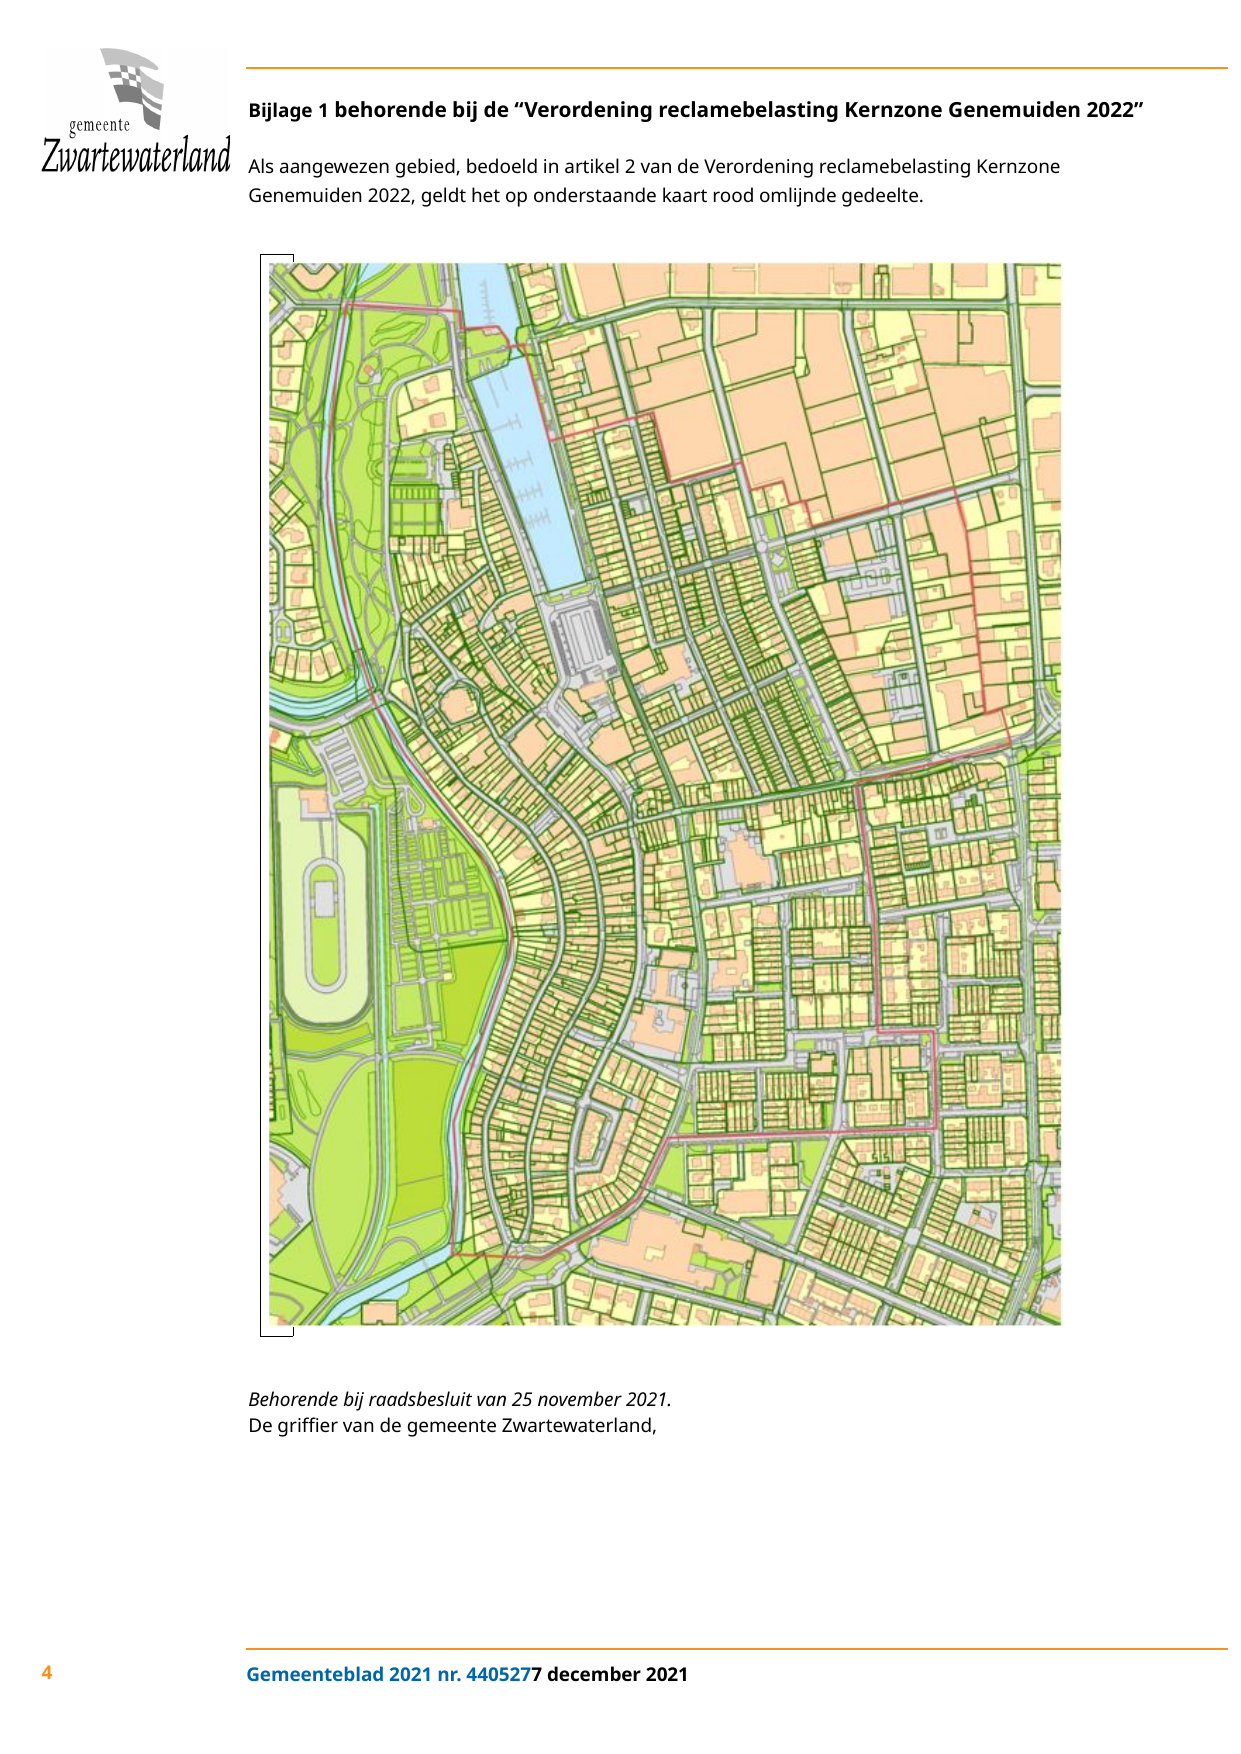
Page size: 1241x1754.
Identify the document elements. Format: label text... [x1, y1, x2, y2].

text De griffier van de gemeente Zwartewaterland, [248, 1412, 1152, 1438]
picture [268, 262, 1064, 1327]
text Als aangewezen gebied, bedoeld in artikel 2 van de Verordening reclamebelasting Kernzone Genemuiden 2022, geldt het op onderstaande kaart rood omlijnde gedeelte. [248, 153, 1152, 208]
text Bijlage 1 behorende bij de “Verordening reclamebelasting Kernzone Genemuiden 2022” [248, 95, 1152, 123]
text Behorende bij raadsbesluit van 25 november 2021. [248, 1387, 1152, 1412]
picture [41, 47, 231, 172]
